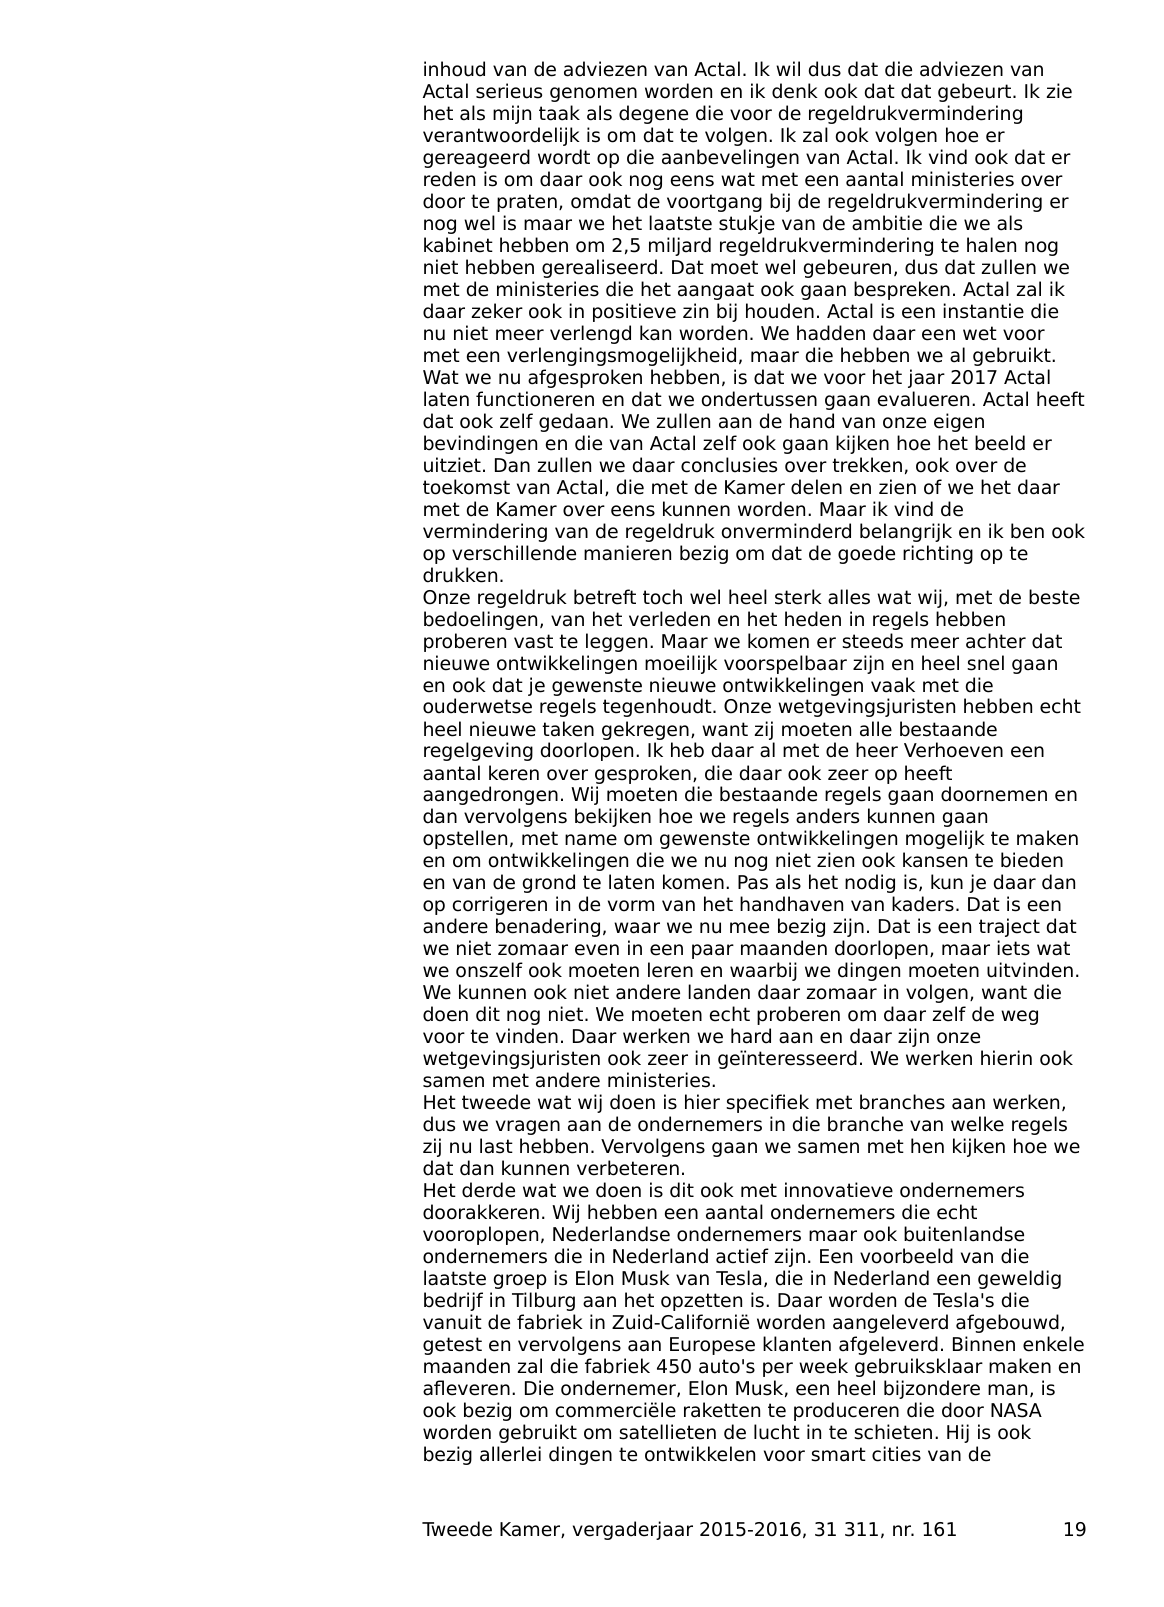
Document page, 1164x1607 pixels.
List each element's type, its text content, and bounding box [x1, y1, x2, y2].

text Het tweede wat wij doen is hier specifiek met branches aan werken, dus we vragen aan de ondernemers in die branche van welke regels zij nu last hebben. Vervolgens gaan we samen met hen kijken hoe we dat dan kunnen verbeteren. [422, 1092, 1087, 1180]
text Het derde wat we doen is dit ook met innovatieve ondernemers doorakkeren. Wij hebben een aantal ondernemers die echt vooroplopen, Nederlandse ondernemers maar ook buitenlandse ondernemers die in Nederland actief zijn. Een voorbeeld van die laatste groep is Elon Musk van Tesla, die in Nederland een geweldig bedrijf in Tilburg aan het opzetten is. Daar worden de Tesla's die vanuit de fabriek in Zuid-Californië worden aangeleverd afgebouwd, getest en vervolgens aan Europese klanten afgeleverd. Binnen enkele maanden zal die fabriek 450 auto's per week gebruiksklaar maken en afleveren. Die ondernemer, Elon Musk, een heel bijzondere man, is ook bezig om commerciële raketten te produceren die door NASA worden gebruikt om satellieten de lucht in te schieten. Hij is ook bezig allerlei dingen te ontwikkelen voor smart cities van de [422, 1180, 1087, 1466]
text inhoud van de adviezen van Actal. Ik wil dus dat die adviezen van Actal serieus genomen worden en ik denk ook dat dat gebeurt. Ik zie het als mijn taak als degene die voor de regeldrukvermindering verantwoordelijk is om dat te volgen. Ik zal ook volgen hoe er gereageerd wordt op die aanbevelingen van Actal. Ik vind ook dat er reden is om daar ook nog eens wat met een aantal ministeries over door te praten, omdat de voortgang bij de regeldrukvermindering er nog wel is maar we het laatste stukje van de ambitie die we als kabinet hebben om 2,5 miljard regeldrukvermindering te halen nog niet hebben gerealiseerd. Dat moet wel gebeuren, dus dat zullen we met de ministeries die het aangaat ook gaan bespreken. Actal zal ik daar zeker ook in positieve zin bij houden. Actal is een instantie die nu niet meer verlengd kan worden. We hadden daar een wet voor met een verlengingsmogelijkheid, maar die hebben we al gebruikt. Wat we nu afgesproken hebben, is dat we voor het jaar 2017 Actal laten functioneren en dat we ondertussen gaan evalueren. Actal heeft dat ook zelf gedaan. We zullen aan de hand van onze eigen bevindingen en die van Actal zelf ook gaan kijken hoe het beeld er uitziet. Dan zullen we daar conclusies over trekken, ook over de toekomst van Actal, die met de Kamer delen en zien of we het daar met de Kamer over eens kunnen worden. Maar ik vind de vermindering van de regeldruk onverminderd belangrijk en ik ben ook op verschillende manieren bezig om dat de goede richting op te drukken. [422, 59, 1087, 587]
text Onze regeldruk betreft toch wel heel sterk alles wat wij, met de beste bedoelingen, van het verleden en het heden in regels hebben proberen vast te leggen. Maar we komen er steeds meer achter dat nieuwe ontwikkelingen moeilijk voorspelbaar zijn en heel snel gaan en ook dat je gewenste nieuwe ontwikkelingen vaak met die ouderwetse regels tegenhoudt. Onze wetgevingsjuristen hebben echt heel nieuwe taken gekregen, want zij moeten alle bestaande regelgeving doorlopen. Ik heb daar al met de heer Verhoeven een aantal keren over gesproken, die daar ook zeer op heeft aangedrongen. Wij moeten die bestaande regels gaan doornemen en dan vervolgens bekijken hoe we regels anders kunnen gaan opstellen, met name om gewenste ontwikkelingen mogelijk te maken en om ontwikkelingen die we nu nog niet zien ook kansen te bieden en van de grond te laten komen. Pas als het nodig is, kun je daar dan op corrigeren in de vorm van het handhaven van kaders. Dat is een andere benadering, waar we nu mee bezig zijn. Dat is een traject dat we niet zomaar even in een paar maanden doorlopen, maar iets wat we onszelf ook moeten leren en waarbij we dingen moeten uitvinden. We kunnen ook niet andere landen daar zomaar in volgen, want die doen dit nog niet. We moeten echt proberen om daar zelf de weg voor te vinden. Daar werken we hard aan en daar zijn onze wetgevingsjuristen ook zeer in geïnteresseerd. We werken hierin ook samen met andere ministeries. [422, 587, 1087, 1092]
